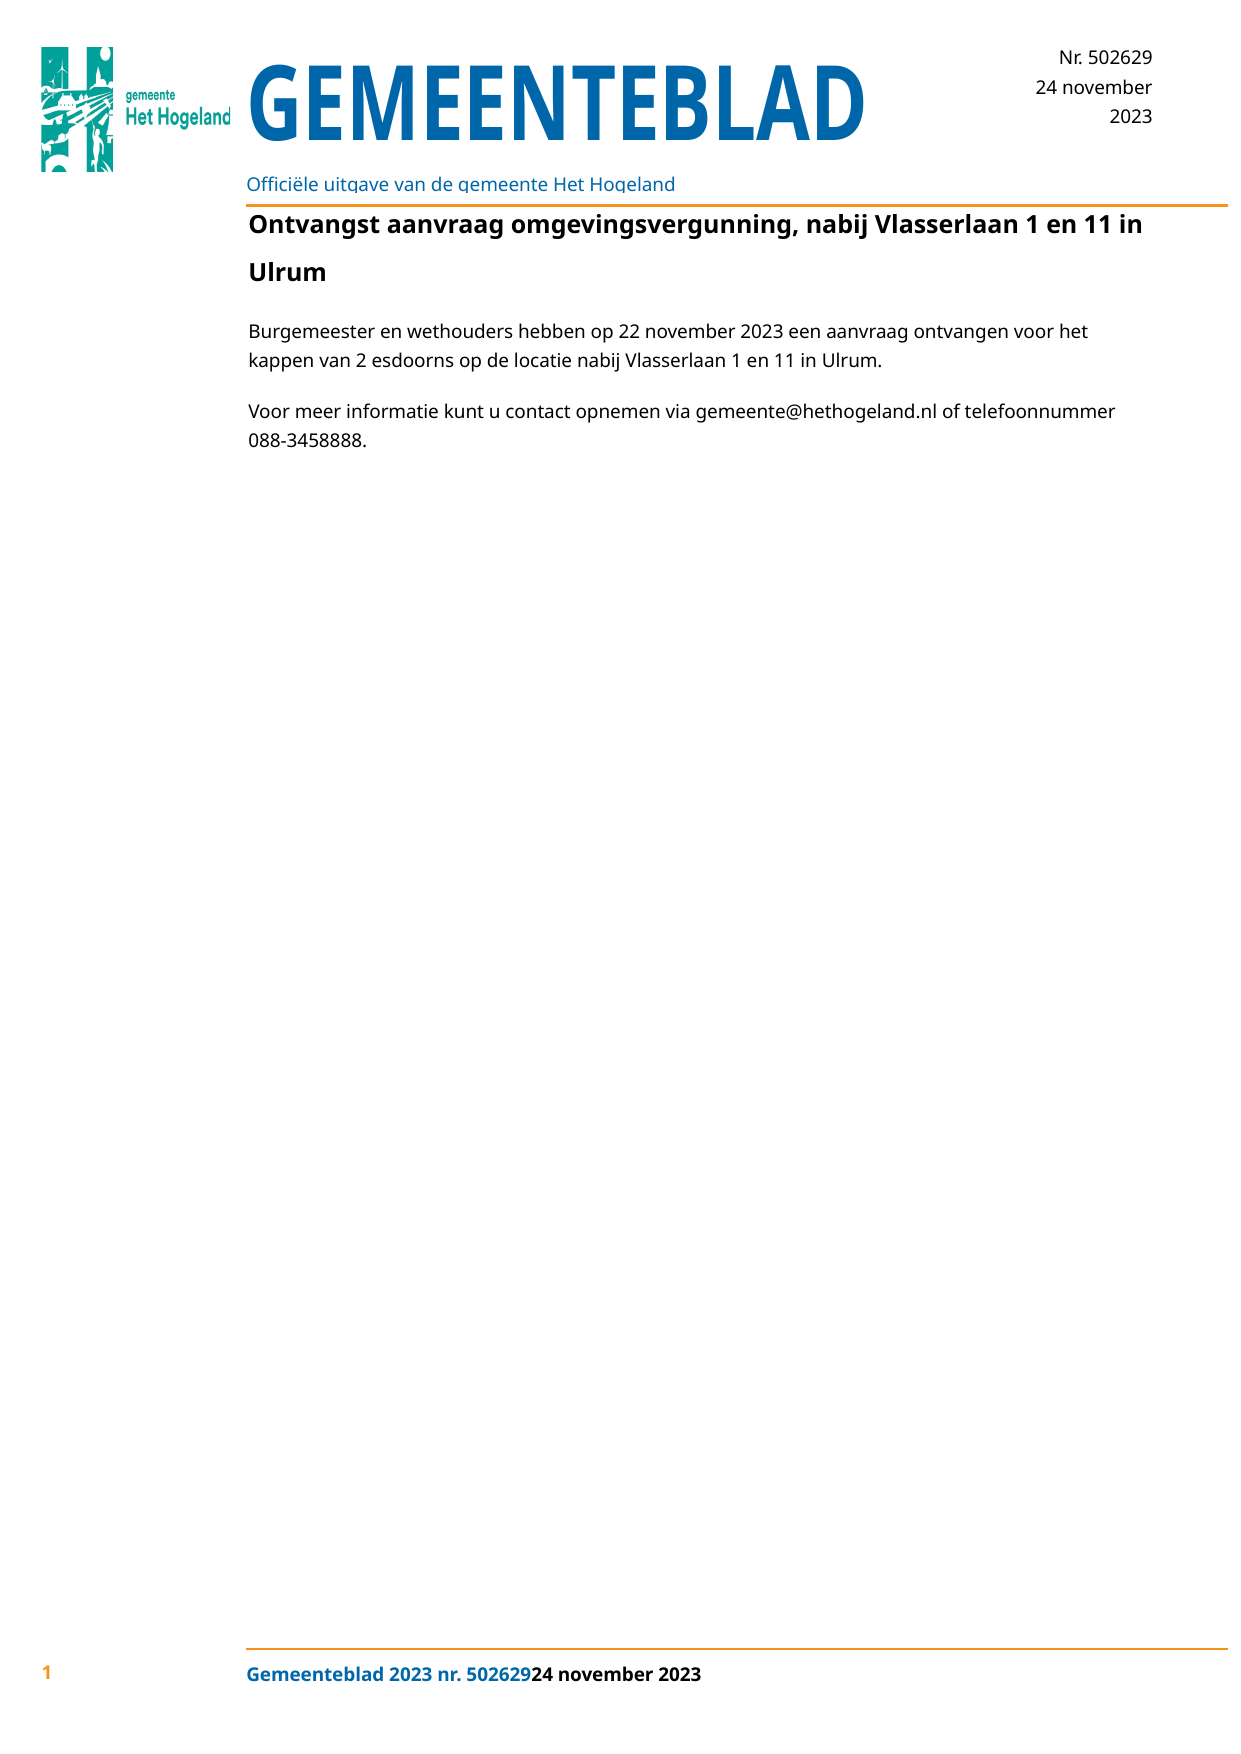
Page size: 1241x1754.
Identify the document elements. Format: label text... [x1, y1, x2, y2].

picture [41, 47, 231, 172]
text Voor meer informatie kunt u contact opnemen via gemeente@hethogeland.nl of telefoonnummer 088-3458888. [248, 398, 1152, 453]
text Ontvangst aanvraag omgevingsvergunning, nabij Vlasserlaan 1 en 11 in Ulrum [248, 207, 1152, 288]
text Burgemeester en wethouders hebben op 22 november 2023 een aanvraag ontvangen voor het kappen van 2 esdoorns op de locatie nabij Vlasserlaan 1 en 11 in Ulrum. [248, 318, 1152, 373]
